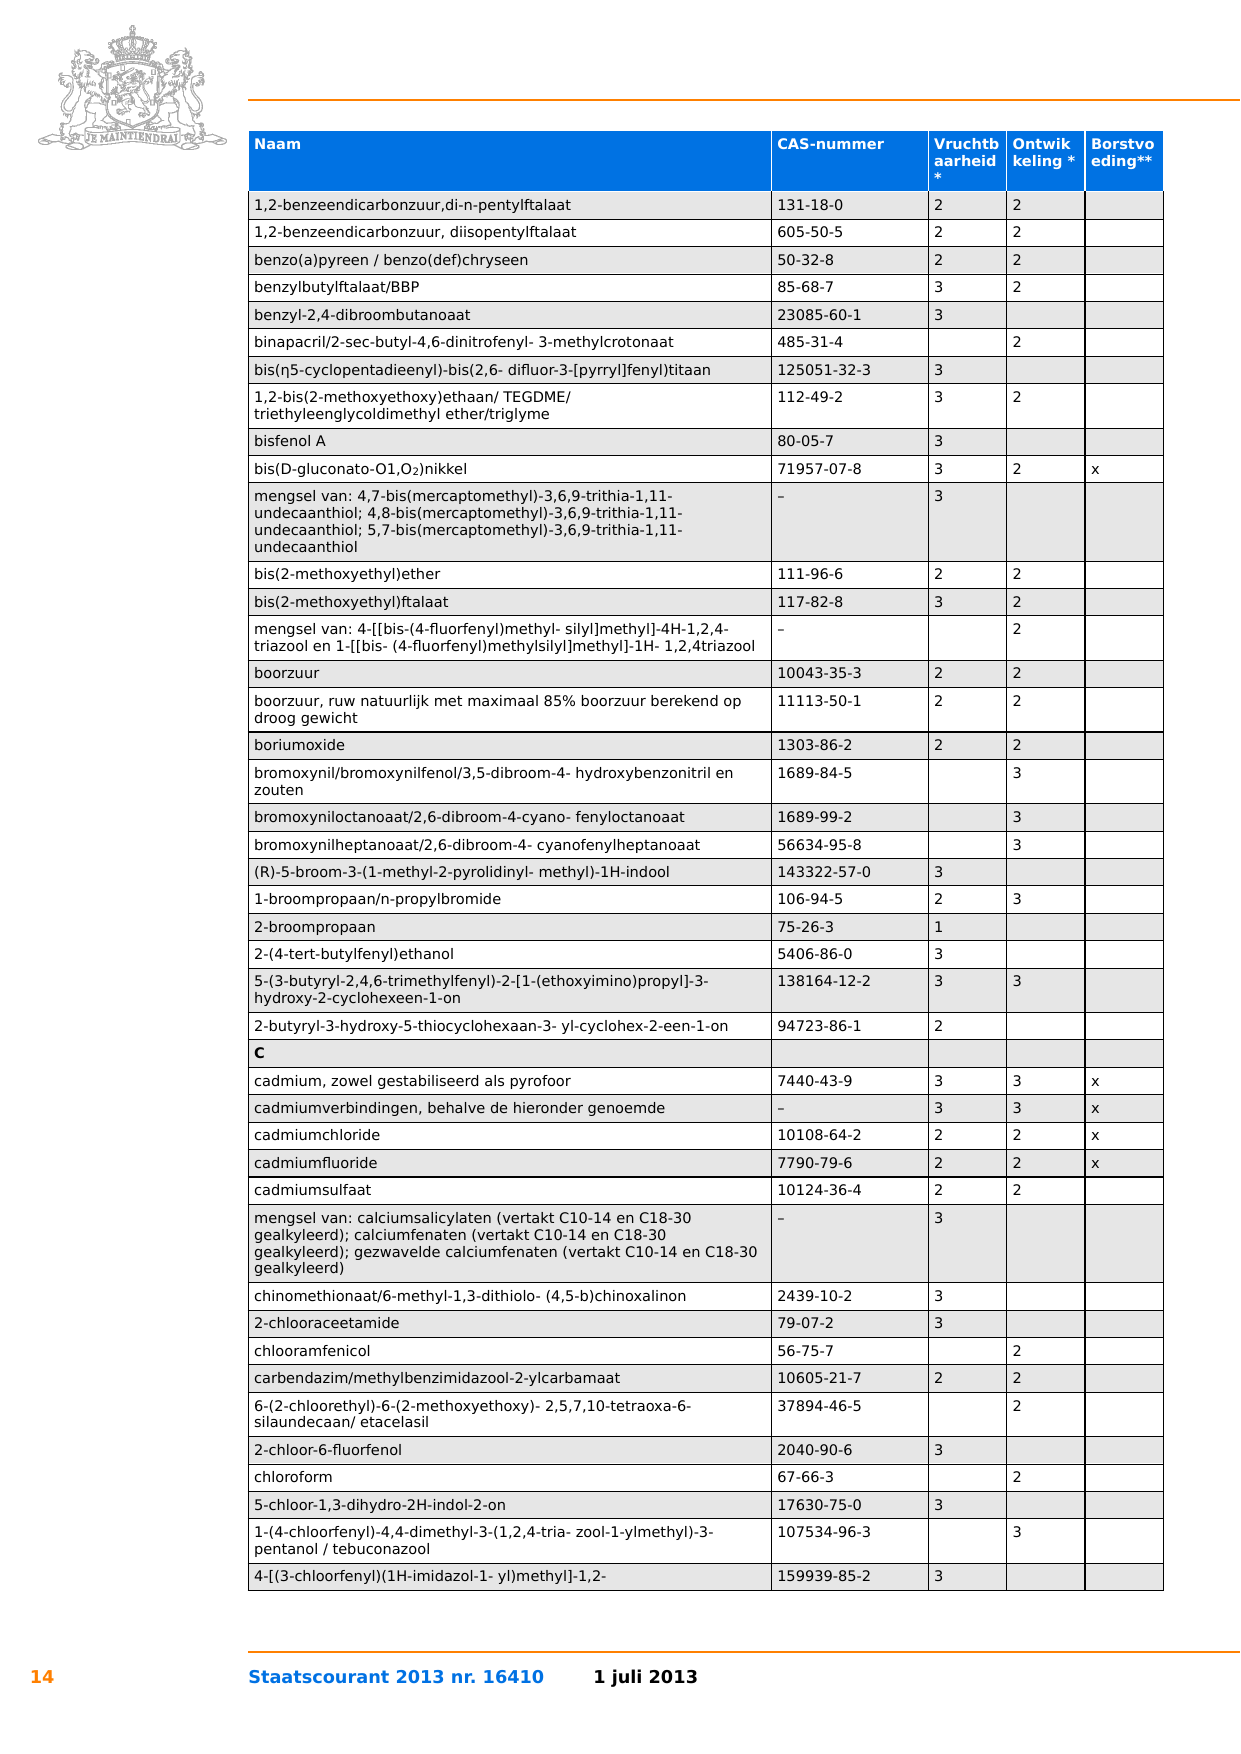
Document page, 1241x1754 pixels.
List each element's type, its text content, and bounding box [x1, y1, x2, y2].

table_cell [1086, 384, 1163, 427]
table_cell [1086, 357, 1163, 383]
table_cell 10108-64-2 [772, 1123, 928, 1149]
table_cell [1007, 357, 1084, 383]
table_cell 2439-10-2 [772, 1283, 928, 1309]
table_cell [929, 1040, 1006, 1067]
table_cell 67-66-3 [772, 1465, 928, 1491]
table_header Vruchtbaarheid * [929, 131, 1006, 191]
table_cell [1086, 329, 1163, 356]
table_cell bromoxyniloctanoaat/2,6-dibroom-4-cyano- fenyloctanoaat [249, 804, 771, 831]
table_cell 3 [1007, 1095, 1084, 1122]
table_cell 23085-60-1 [772, 302, 928, 328]
table_cell benzyl-2,4-dibroombutanoaat [249, 302, 771, 328]
table_cell 2 [1007, 688, 1084, 731]
table_cell benzo(a)pyreen / benzo(def)chryseen [249, 247, 771, 273]
table_cell [929, 1393, 1006, 1436]
picture [38, 25, 227, 150]
table_cell 1,2-bis(2-methoxyethoxy)ethaan/ TEGDME/ triethyleenglycoldimethyl­ ether/triglyme [249, 384, 771, 427]
table_cell chinomethionaat/6-methyl-1,3-dithiolo- (4,5-b)chinoxalinon [249, 1283, 771, 1309]
table_cell [1086, 661, 1163, 687]
table_cell 7440-43-9 [772, 1068, 928, 1094]
table_cell [1086, 483, 1163, 561]
table_cell 106-94-5 [772, 886, 928, 913]
table_cell x [1086, 1150, 1163, 1176]
table_cell 3 [929, 1311, 1006, 1337]
table_cell bis(2-methoxyethyl)ether [249, 562, 771, 588]
table_cell 3 [1007, 969, 1084, 1012]
table_cell 2 [929, 247, 1006, 273]
table_cell 3 [929, 1095, 1006, 1122]
table_cell [1086, 429, 1163, 455]
table_cell 2 [1007, 275, 1084, 301]
table_cell 3 [929, 859, 1006, 885]
table_header Borstvoeding** [1086, 131, 1163, 191]
table_cell [1086, 1311, 1163, 1337]
table_cell [929, 329, 1006, 356]
table_cell 2 [1007, 589, 1084, 615]
table_cell [1086, 859, 1163, 885]
table_cell [1086, 1040, 1163, 1067]
table_cell 2-chlooraceetamide [249, 1311, 771, 1337]
table_cell – [772, 483, 928, 561]
table_cell [1086, 804, 1163, 831]
table_cell 56634-95-8 [772, 832, 928, 858]
table_cell 2-(4-tert-butylfenyl)ethanol [249, 941, 771, 968]
table_cell 1689-84-5 [772, 760, 928, 803]
table_cell – [772, 616, 928, 660]
table_cell [1007, 1040, 1084, 1067]
table_cell chlooramfenicol [249, 1338, 771, 1364]
table_cell 117-82-8 [772, 589, 928, 615]
table_cell 3 [929, 275, 1006, 301]
table_cell [1007, 1283, 1084, 1309]
table_cell [1007, 1311, 1084, 1337]
table_cell 2 [929, 1178, 1006, 1204]
table_cell [929, 1519, 1006, 1563]
table_cell cadmiumfluoride [249, 1150, 771, 1176]
table_cell 2 [1007, 661, 1084, 687]
table_cell mengsel van: 4,7-bis(mercaptomethyl)-3,6,9-trithia-1,11-undecaanthiol; 4,8-bis(mercaptomethyl)-3,6,9-trithia-1,11-undecaanthiol; 5,7-bis(mercaptomethyl)-3,6,9-trithia-1,11-undecaanthiol [249, 483, 771, 561]
table_cell [1086, 247, 1163, 273]
table_cell [1007, 859, 1084, 885]
table_cell 2 [929, 1123, 1006, 1149]
table_cell – [772, 1205, 928, 1282]
table_cell [1086, 220, 1163, 246]
table_cell [1086, 1465, 1163, 1491]
table_cell 3 [1007, 804, 1084, 831]
table_cell 111-96-6 [772, 562, 928, 588]
table_cell 10605-21-7 [772, 1365, 928, 1392]
table_cell [1086, 1564, 1163, 1590]
table_cell C [249, 1040, 771, 1067]
table_cell [1086, 760, 1163, 803]
table_cell [1086, 1178, 1163, 1204]
table_cell 79-07-2 [772, 1311, 928, 1337]
table_cell mengsel van: calciumsalicylaten (vertakt C10-14 en C18-30 gealkyleerd); calciumfenaten (vertakt C10-14 en C18-30 gealkyleerd); gezwavelde calciumfenaten (vertakt C10-14 en C18-30 gealkyleerd) [249, 1205, 771, 1282]
table_cell 2 [1007, 192, 1084, 219]
table_header Ontwikkeling * [1007, 131, 1084, 191]
table_cell 3 [929, 1283, 1006, 1309]
table_cell 2 [929, 661, 1006, 687]
table_cell [1086, 1365, 1163, 1392]
table_cell 2 [929, 688, 1006, 731]
table_cell carbendazim/methylbenzimidazool-2-ylcarbamaat [249, 1365, 771, 1392]
table_cell 17630-75-0 [772, 1492, 928, 1518]
table_cell 2 [929, 1013, 1006, 1039]
table_cell 2040-90-6 [772, 1437, 928, 1463]
table_cell bromoxynil/bromoxynilfenol/3,5-dibroom-4- hydroxybenzonitril en zouten [249, 760, 771, 803]
table_cell 2 [1007, 1465, 1084, 1491]
table_cell [929, 1338, 1006, 1364]
table_cell 107534-96-3 [772, 1519, 928, 1563]
table_cell [1086, 1013, 1163, 1039]
table_cell cadmium, zowel gestabiliseerd als pyrofoor [249, 1068, 771, 1094]
table_cell (R)-5-broom-3-(1-methyl-2-pyrolidinyl- methyl)-1H-indool [249, 859, 771, 885]
table_cell x [1086, 1095, 1163, 1122]
table_cell [1086, 914, 1163, 940]
table_cell 2 [929, 192, 1006, 219]
table_cell 3 [929, 941, 1006, 968]
table_cell 71957-07-8 [772, 456, 928, 482]
table_cell 1689-99-2 [772, 804, 928, 831]
table_cell 2 [1007, 733, 1084, 759]
table_cell [929, 832, 1006, 858]
table_cell 131-18-0 [772, 192, 928, 219]
table_cell 7790-79-6 [772, 1150, 928, 1176]
table_cell [1086, 589, 1163, 615]
table_cell 1-(4-chloorfenyl)-4,4-dimethyl-3-(1,2,4-tria- zool-1-ylmethyl)-3-pentanol / tebuconazool [249, 1519, 771, 1563]
table_cell [1086, 1393, 1163, 1436]
table_cell 2-chloor-6-fluorfenol [249, 1437, 771, 1463]
table_cell [1086, 832, 1163, 858]
table_cell 2 [1007, 616, 1084, 660]
table_cell 1-broompropaan/n-propylbromide [249, 886, 771, 913]
table_cell bis(η5-cyclopentadieenyl)-bis(2,6- difluor-3-[pyrryl]fenyl)titaan [249, 357, 771, 383]
table_cell 1,2-benzeendicarbonzuur, diisopentylftalaat [249, 220, 771, 246]
table_cell [1007, 941, 1084, 968]
table_cell 85-68-7 [772, 275, 928, 301]
table_cell 3 [1007, 1519, 1084, 1563]
table_cell bromoxynilheptanoaat/2,6-dibroom-4- cyanofenylheptanoaat [249, 832, 771, 858]
table_cell 4-[(3-chloorfenyl)(1H-imidazol-1- yl)methyl]-1,2- [249, 1564, 771, 1590]
table_cell 3 [929, 483, 1006, 561]
table_cell 10124-36-4 [772, 1178, 928, 1204]
table_cell 1,2-benzeendicarbonzuur,di-n-pentylftalaat [249, 192, 771, 219]
table_cell 3 [929, 384, 1006, 427]
table_header Naam [249, 131, 771, 191]
table_cell bis(D-gluconato-O1,O2)nikkel [249, 456, 771, 482]
table_cell [929, 616, 1006, 660]
table_cell 2 [929, 1150, 1006, 1176]
table_cell [1007, 1205, 1084, 1282]
table_cell [1007, 302, 1084, 328]
table_cell binapacril/2-sec-butyl-4,6-dinitrofenyl- 3-methylcrotonaat [249, 329, 771, 356]
table_cell 125051-32-3 [772, 357, 928, 383]
table_cell 2 [929, 220, 1006, 246]
table_cell cadmiumverbindingen, behalve de hieronder genoemde [249, 1095, 771, 1122]
table_cell 3 [929, 429, 1006, 455]
table_cell 2 [1007, 562, 1084, 588]
table_cell 50-32-8 [772, 247, 928, 273]
table_cell 3 [929, 1437, 1006, 1463]
table_cell 2 [1007, 1365, 1084, 1392]
table_cell [1086, 275, 1163, 301]
table_cell [1086, 1205, 1163, 1282]
table_cell 2 [1007, 384, 1084, 427]
table_cell 3 [929, 357, 1006, 383]
table_cell 3 [929, 589, 1006, 615]
table_cell [1086, 886, 1163, 913]
table_cell [1007, 1437, 1084, 1463]
table_cell benzylbutylftalaat/BBP [249, 275, 771, 301]
table_cell 1303-86-2 [772, 733, 928, 759]
table_cell 56-75-7 [772, 1338, 928, 1364]
table_cell [1007, 1013, 1084, 1039]
table_cell 2 [929, 1365, 1006, 1392]
table_cell [1086, 1437, 1163, 1463]
table_cell 6-(2-chloorethyl)-6-(2-methoxyethoxy)- 2,5,7,10-tetraoxa-6-silaundecaan/ etacelasil [249, 1393, 771, 1436]
table_cell [772, 1040, 928, 1067]
table_cell 5-(3-butyryl-2,4,6-trimethylfenyl)-2-[1-(ethoxyimino)propyl]-3-hydroxy-2-cyclohexeen-1-on [249, 969, 771, 1012]
table_cell 2 [1007, 456, 1084, 482]
table_cell 3 [929, 1205, 1006, 1282]
table_cell [1086, 941, 1163, 968]
table_cell boorzuur, ruw natuurlijk met maximaal 85% boorzuur berekend op droog gewicht [249, 688, 771, 731]
table_cell 94723-86-1 [772, 1013, 928, 1039]
table_cell [1086, 1338, 1163, 1364]
table_cell chloroform [249, 1465, 771, 1491]
table_cell 138164-12-2 [772, 969, 928, 1012]
table_header CAS-nummer [772, 131, 928, 191]
table_cell 2 [1007, 220, 1084, 246]
table_cell 2 [929, 886, 1006, 913]
table_cell mengsel van: 4-[[bis-(4-fluorfenyl)methyl- silyl]methyl]-4H-1,2,4-triazool en 1-[[bis- (4-fluorfenyl)methylsilyl]methyl]-1H- 1,2,4triazool [249, 616, 771, 660]
table_cell [1086, 562, 1163, 588]
table_cell 3 [929, 1068, 1006, 1094]
table_cell 75-26-3 [772, 914, 928, 940]
table_cell [1086, 688, 1163, 731]
table_cell [1086, 969, 1163, 1012]
table_cell [1086, 1519, 1163, 1563]
table_cell 80-05-7 [772, 429, 928, 455]
table_cell [929, 1465, 1006, 1491]
table_cell 2 [1007, 329, 1084, 356]
table_cell 2 [1007, 1393, 1084, 1436]
table_cell [1086, 733, 1163, 759]
table_cell 605-50-5 [772, 220, 928, 246]
table_cell 5-chloor-1,3-dihydro-2H-indol-2-on [249, 1492, 771, 1518]
table_cell [929, 804, 1006, 831]
table_cell bis(2-methoxyethyl)ftalaat [249, 589, 771, 615]
table_cell [1007, 483, 1084, 561]
table_cell 5406-86-0 [772, 941, 928, 968]
table_cell 2 [929, 562, 1006, 588]
table_cell 3 [1007, 886, 1084, 913]
table_cell [1007, 914, 1084, 940]
table_cell [929, 760, 1006, 803]
table_cell boriumoxide [249, 733, 771, 759]
table_cell [1007, 1492, 1084, 1518]
table_cell 2 [1007, 1178, 1084, 1204]
table_cell [1086, 1283, 1163, 1309]
table_cell cadmiumsulfaat [249, 1178, 771, 1204]
table_cell [1086, 302, 1163, 328]
table_cell 2 [1007, 1150, 1084, 1176]
table_cell x [1086, 1068, 1163, 1094]
table_cell [1007, 1564, 1084, 1590]
table_cell 2 [1007, 247, 1084, 273]
table_cell [1007, 429, 1084, 455]
table_cell 37894-46-5 [772, 1393, 928, 1436]
table_cell 2 [929, 733, 1006, 759]
table_cell – [772, 1095, 928, 1122]
table_cell 143322-57-0 [772, 859, 928, 885]
table_cell 3 [929, 456, 1006, 482]
table_cell x [1086, 456, 1163, 482]
table_cell [1086, 192, 1163, 219]
table_cell 3 [929, 1564, 1006, 1590]
table_cell x [1086, 1123, 1163, 1149]
table_cell [1086, 616, 1163, 660]
table_cell 159939-85-2 [772, 1564, 928, 1590]
table_cell 2-butyryl-3-hydroxy-5-thiocyclohexaan-3- yl-cyclohex-2-een-1-on [249, 1013, 771, 1039]
table_cell 1 [929, 914, 1006, 940]
table_cell 3 [929, 1492, 1006, 1518]
table_cell boorzuur [249, 661, 771, 687]
table_cell bisfenol A [249, 429, 771, 455]
table_cell 2 [1007, 1338, 1084, 1364]
table_cell 3 [1007, 760, 1084, 803]
table_cell [1086, 1492, 1163, 1518]
table_cell 3 [929, 302, 1006, 328]
table_cell 3 [1007, 1068, 1084, 1094]
table_cell 112-49-2 [772, 384, 928, 427]
table_cell 3 [929, 969, 1006, 1012]
table_cell cadmiumchloride [249, 1123, 771, 1149]
table_cell 3 [1007, 832, 1084, 858]
table_cell 2 [1007, 1123, 1084, 1149]
table_cell 2-broompropaan [249, 914, 771, 940]
table_cell 10043-35-3 [772, 661, 928, 687]
table_cell 11113-50-1 [772, 688, 928, 731]
table_cell 485-31-4 [772, 329, 928, 356]
